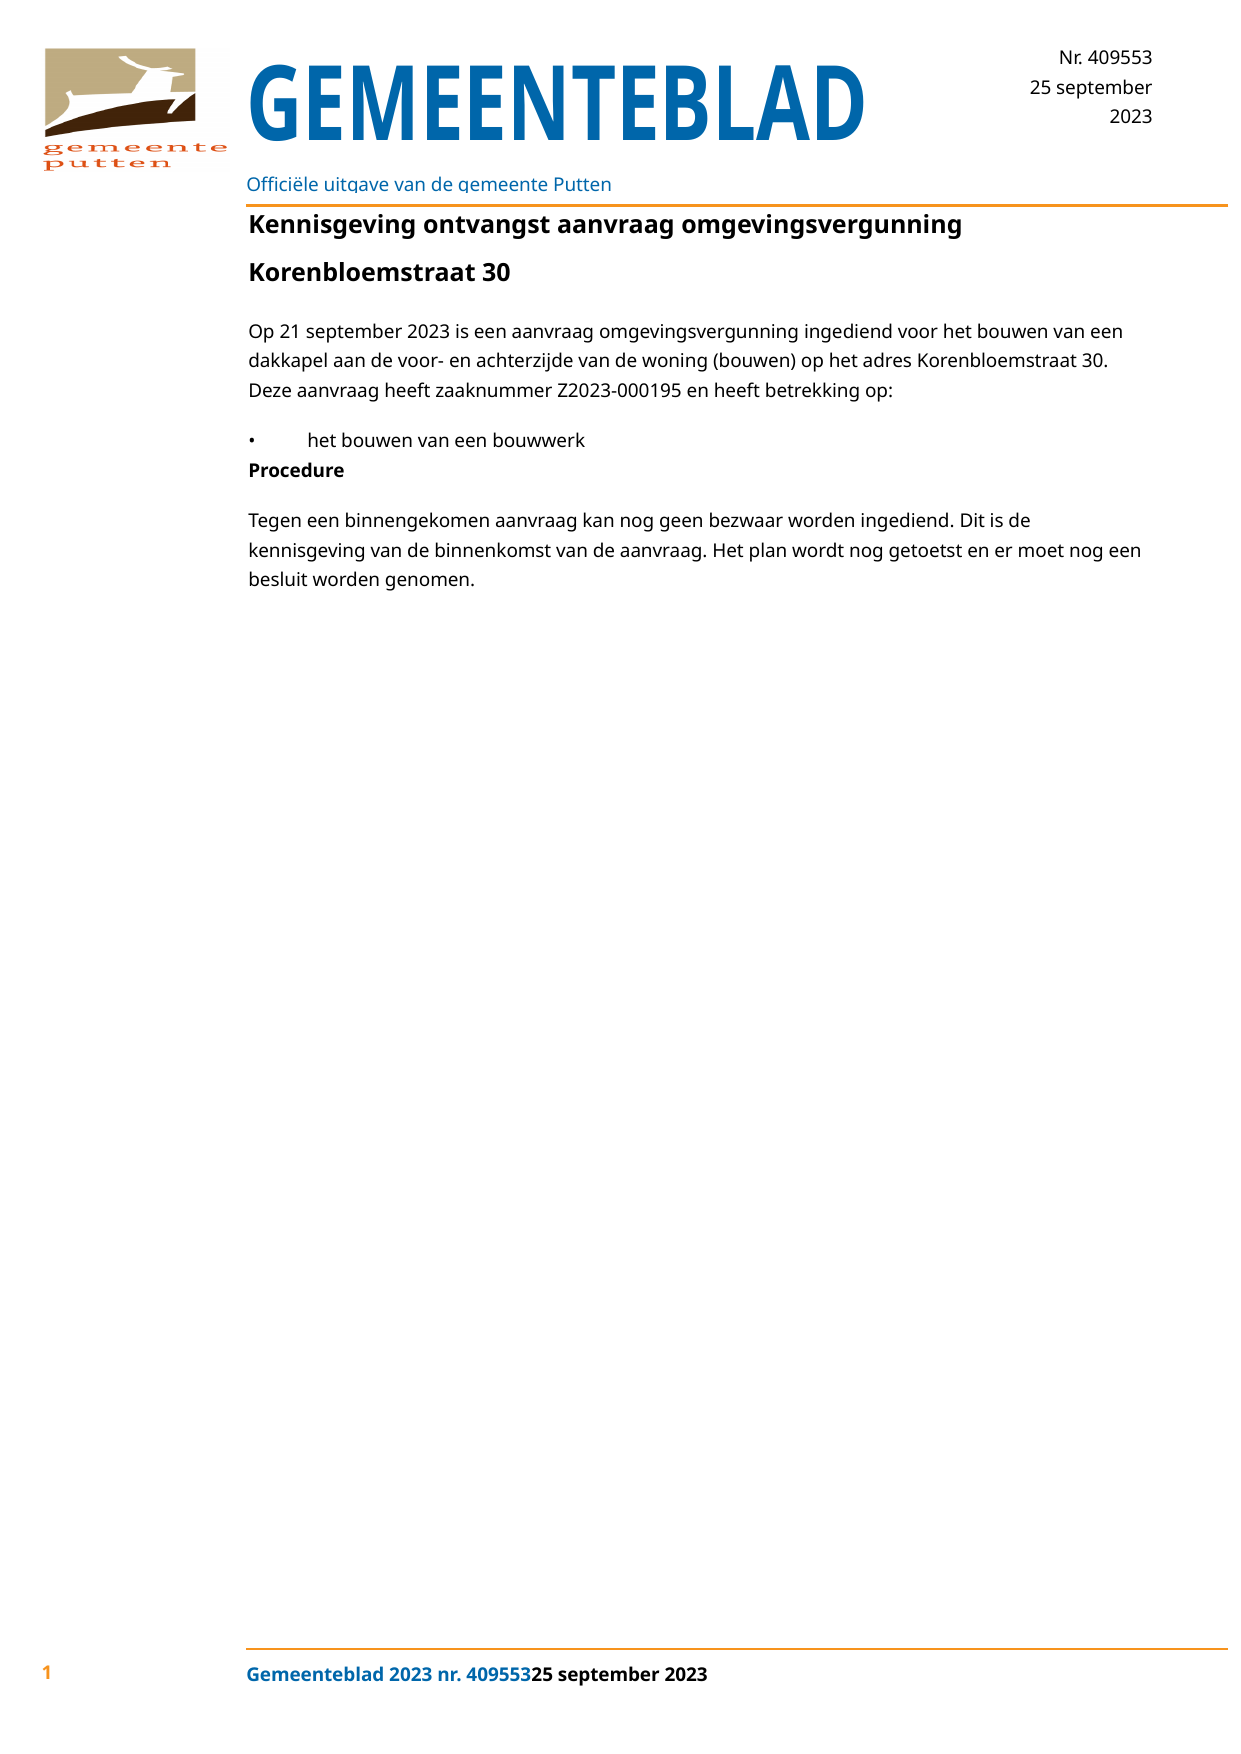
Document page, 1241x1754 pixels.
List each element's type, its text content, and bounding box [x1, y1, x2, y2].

list het bouwen van een bouwwerk [248, 427, 1152, 453]
text Kennisgeving ontvangst aanvraag omgevingsvergunning Korenbloemstraat 30 [248, 207, 1152, 288]
picture [41, 47, 231, 172]
text Procedure [248, 457, 1152, 483]
text Op 21 september 2023 is een aanvraag omgevingsvergunning ingediend voor het bouwen van een dakkapel aan de voor- en achterzijde van de woning (bouwen) op het adres Korenbloemstraat 30. Deze aanvraag heeft zaaknummer Z2023-000195 en heeft betrekking op: [248, 318, 1152, 403]
text Tegen een binnengekomen aanvraag kan nog geen bezwaar worden ingediend. Dit is de kennisgeving van de binnenkomst van de aanvraag. Het plan wordt nog getoetst en er moet nog een besluit worden genomen. [248, 507, 1152, 592]
